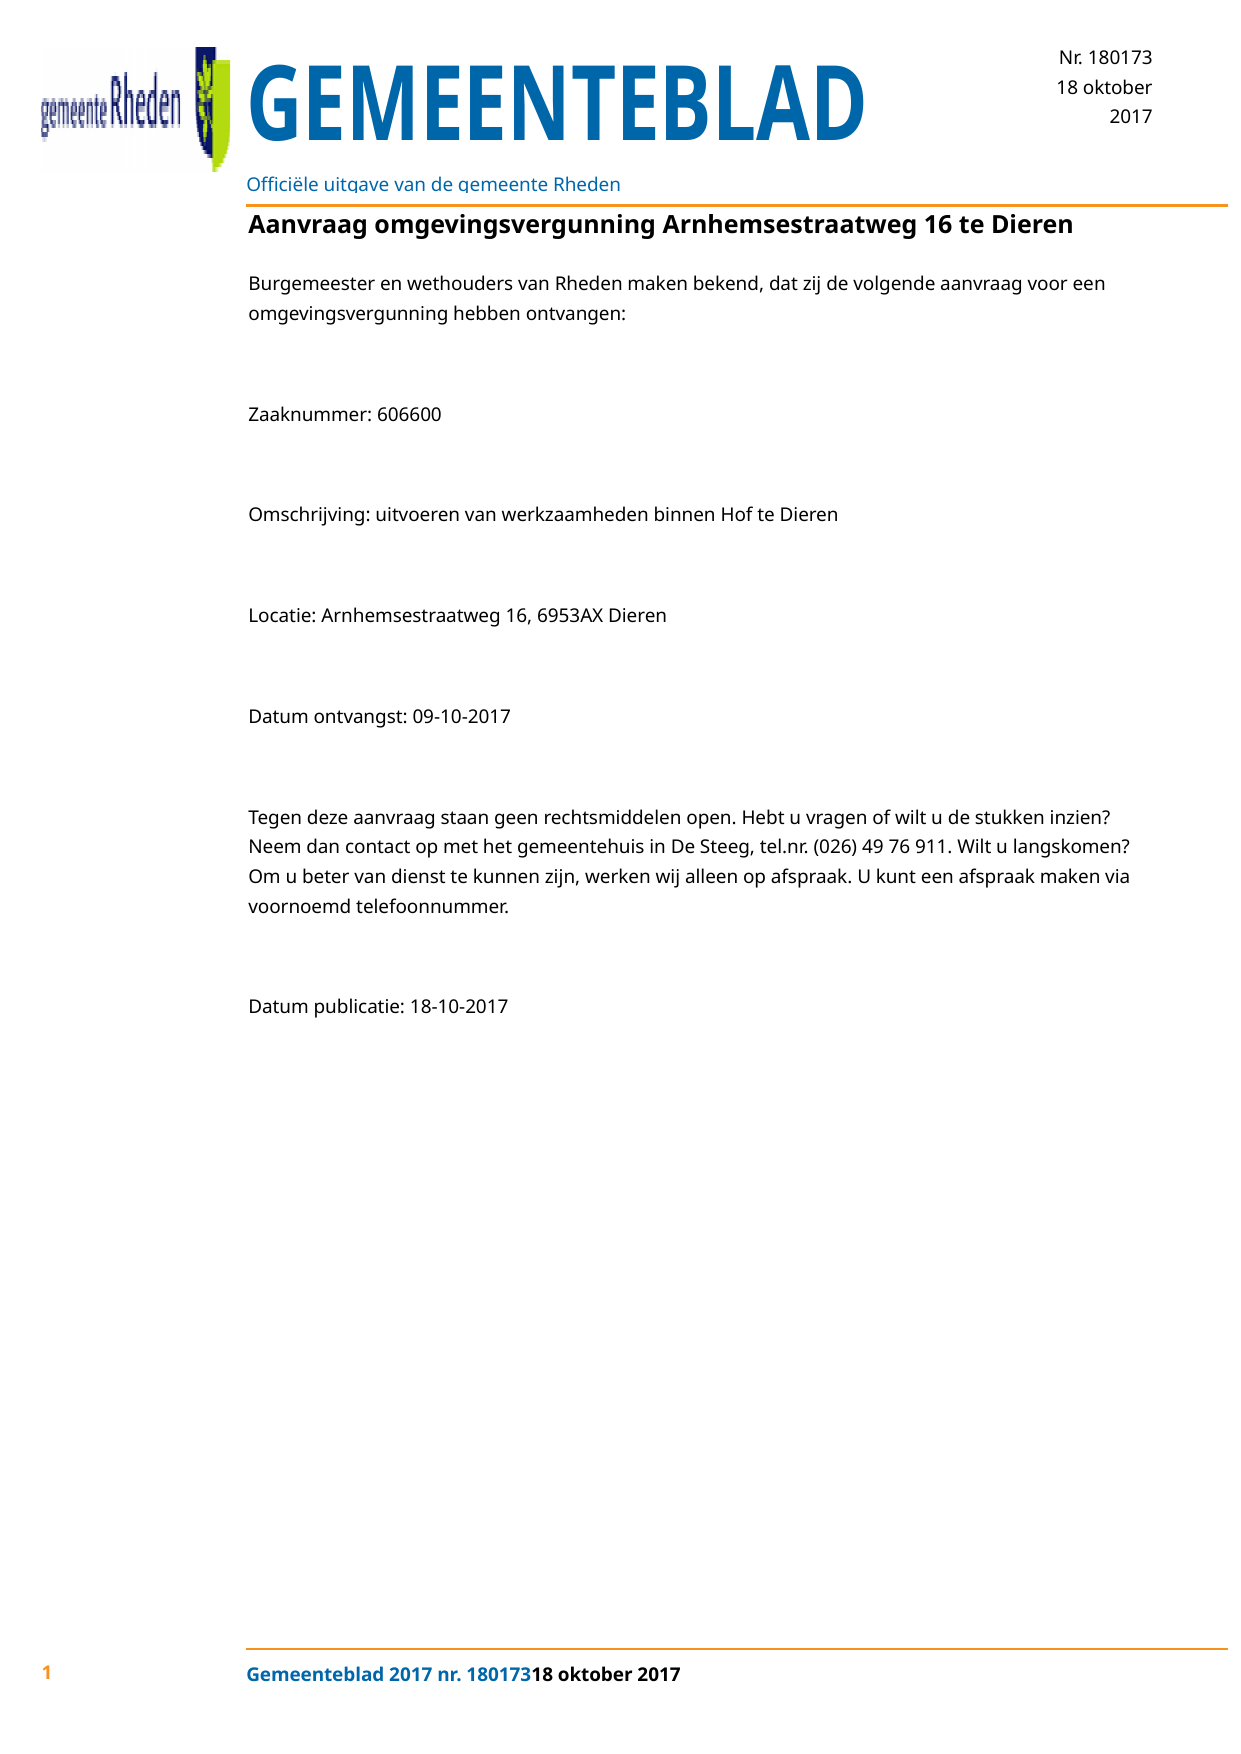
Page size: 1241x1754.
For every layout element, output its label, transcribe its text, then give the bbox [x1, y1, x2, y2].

text Aanvraag omgevingsvergunning Arnhemsestraatweg 16 te Dieren [248, 207, 1152, 241]
text Burgemeester en wethouders van Rheden maken bekend, dat zij de volgende aanvraag voor een omgevingsvergunning hebben ontvangen: [248, 270, 1152, 326]
text Zaaknummer: 606600 [248, 401, 1152, 426]
text Datum ontvangst: 09-10-2017 [248, 703, 1152, 729]
text Omschrijving: uitvoeren van werkzaamheden binnen Hof te Dieren [248, 502, 1152, 527]
text Locatie: Arnhemsestraatweg 16, 6953AX Dieren [248, 602, 1152, 628]
text Datum publicatie: 18-10-2017 [248, 994, 1152, 1019]
text Tegen deze aanvraag staan geen rechtsmiddelen open. Hebt u vragen of wilt u de stukken inzien? Neem dan contact op met het gemeentehuis in De Steeg, tel.nr. (026) 49 76 911. Wilt u langskomen? Om u beter van dienst te kunnen zijn, werken wij alleen op afspraak. U kunt een afspraak maken via voornoemd telefoonnummer. [248, 804, 1152, 918]
picture [41, 47, 231, 172]
